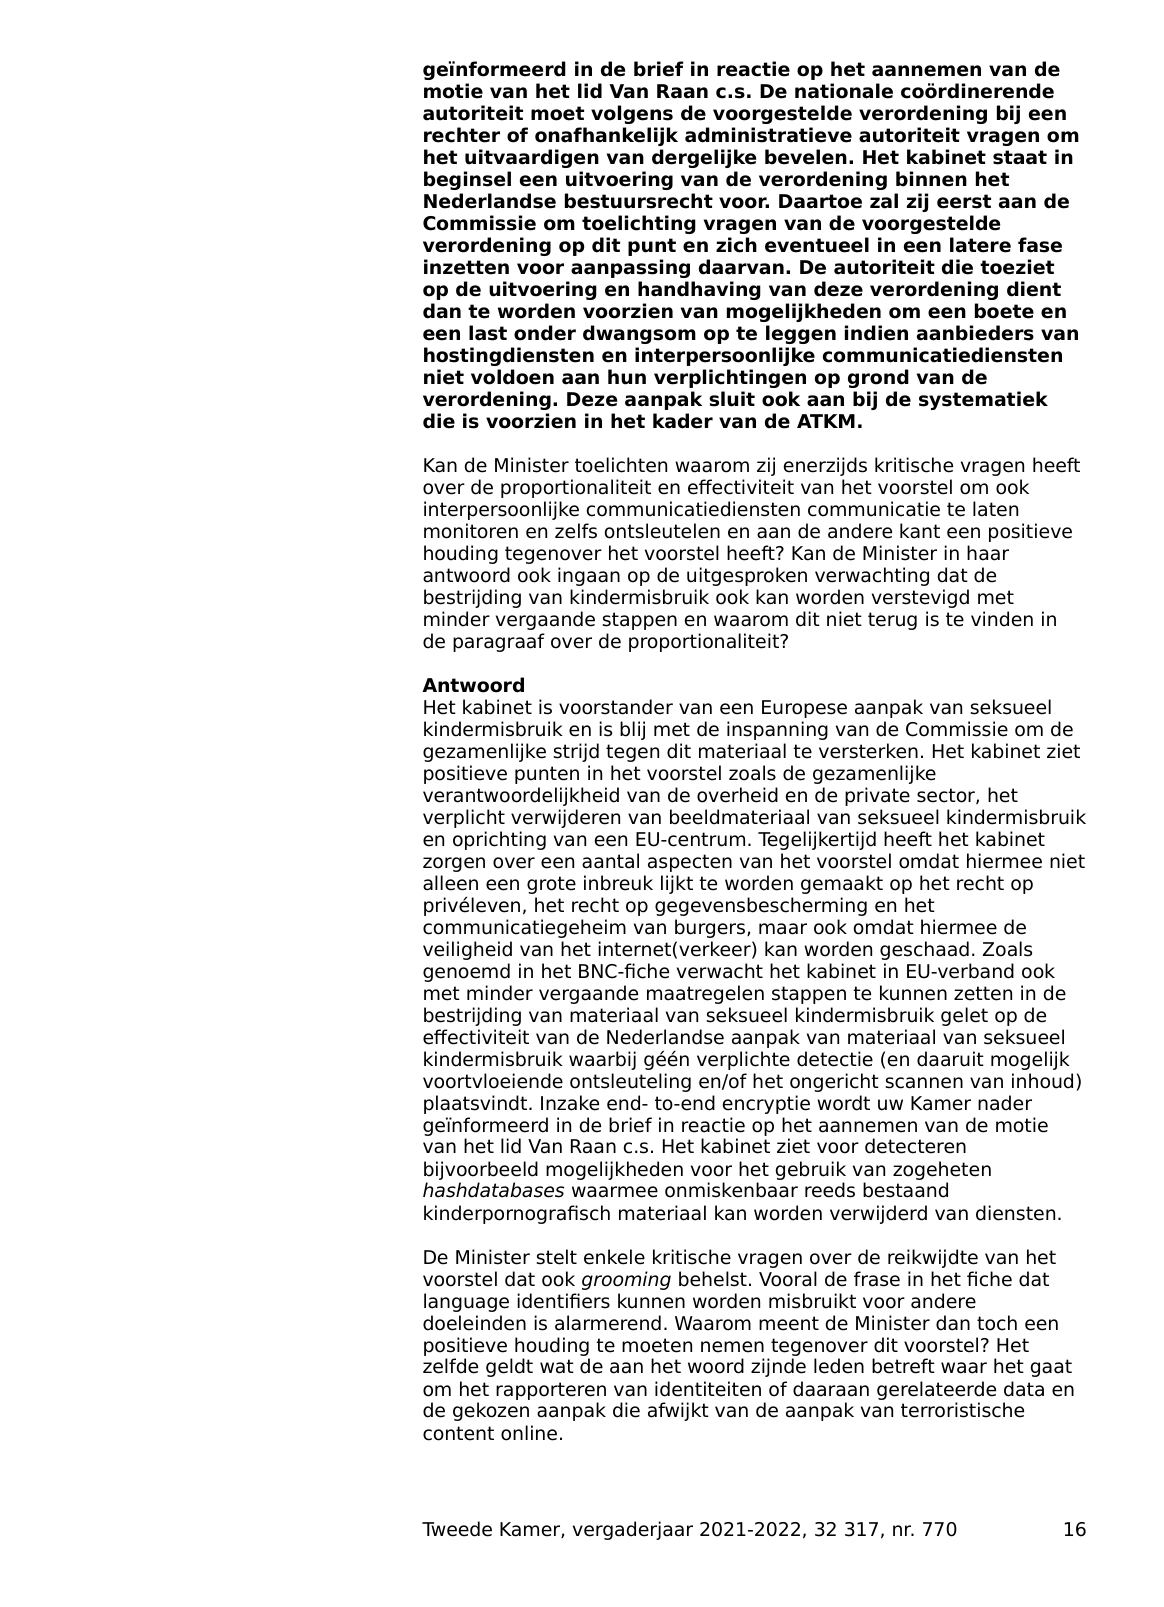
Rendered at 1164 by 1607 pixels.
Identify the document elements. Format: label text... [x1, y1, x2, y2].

text geïnformeerd in de brief in reactie op het aannemen van de motie van het lid Van Raan c.s. De nationale coördinerende autoriteit moet volgens de voorgestelde verordening bij een rechter of onafhankelijk administratieve autoriteit vragen om het uitvaardigen van dergelijke bevelen. Het kabinet staat in beginsel een uitvoering van de verordening binnen het Nederlandse bestuursrecht voor. Daartoe zal zij eerst aan de Commissie om toelichting vragen van de voorgestelde verordening op dit punt en zich eventueel in een latere fase inzetten voor aanpassing daarvan. De autoriteit die toeziet op de uitvoering en handhaving van deze verordening dient dan te worden voorzien van mogelijkheden om een boete en een last onder dwangsom op te leggen indien aanbieders van hostingdiensten en interpersoonlijke communicatiediensten niet voldoen aan hun verplichtingen op grond van de verordening. Deze aanpak sluit ook aan bij de systematiek die is voorzien in het kader van de ATKM. [422, 59, 1087, 433]
text Kan de Minister toelichten waarom zij enerzijds kritische vragen heeft over de proportionaliteit en effectiviteit van het voorstel om ook interpersoonlijke communicatiediensten communicatie te laten monitoren en zelfs ontsleutelen en aan de andere kant een positieve houding tegenover het voorstel heeft? Kan de Minister in haar antwoord ook ingaan op de uitgesproken verwachting dat de bestrijding van kindermisbruik ook kan worden verstevigd met minder vergaande stappen en waarom dit niet terug is te vinden in de paragraaf over de proportionaliteit? [422, 455, 1087, 653]
text Het kabinet is voorstander van een Europese aanpak van seksueel kindermisbruik en is blij met de inspanning van de Commissie om de gezamenlijke strijd tegen dit materiaal te versterken. Het kabinet ziet positieve punten in het voorstel zoals de gezamenlijke verantwoordelijkheid van de overheid en de private sector, het verplicht verwijderen van beeldmateriaal van seksueel kindermisbruik en oprichting van een EU-centrum. Tegelijkertijd heeft het kabinet zorgen over een aantal aspecten van het voorstel omdat hiermee niet alleen een grote inbreuk lijkt te worden gemaakt op het recht op privéleven, het recht op gegevensbescherming en het communicatiegeheim van burgers, maar ook omdat hiermee de veiligheid van het internet(verkeer) kan worden geschaad. Zoals genoemd in het BNC-fiche verwacht het kabinet in EU-verband ook met minder vergaande maatregelen stappen te kunnen zetten in de bestrijding van materiaal van seksueel kindermisbruik gelet op de effectiviteit van de Nederlandse aanpak van materiaal van seksueel kindermisbruik waarbij géén verplichte detectie (en daaruit mogelijk voortvloeiende ontsleuteling en/of het ongericht scannen van inhoud) plaatsvindt. Inzake end- to-end encryptie wordt uw Kamer nader geïnformeerd in de brief in reactie op het aannemen van de motie van het lid Van Raan c.s. Het kabinet ziet voor detecteren bijvoorbeeld mogelijkheden voor het gebruik van zogeheten hashdatabases waarmee onmiskenbaar reeds bestaand kinderpornografisch materiaal kan worden verwijderd van diensten. [422, 697, 1087, 1224]
text Antwoord [422, 675, 1087, 697]
text De Minister stelt enkele kritische vragen over de reikwijdte van het voorstel dat ook grooming behelst. Vooral de frase in het fiche dat language identifiers kunnen worden misbruikt voor andere doeleinden is alarmerend. Waarom meent de Minister dan toch een positieve houding te moeten nemen tegenover dit voorstel? Het zelfde geldt wat de aan het woord zijnde leden betreft waar het gaat om het rapporteren van identiteiten of daaraan gerelateerde data en de gekozen aanpak die afwijkt van de aanpak van terroristische content online. [422, 1247, 1087, 1444]
